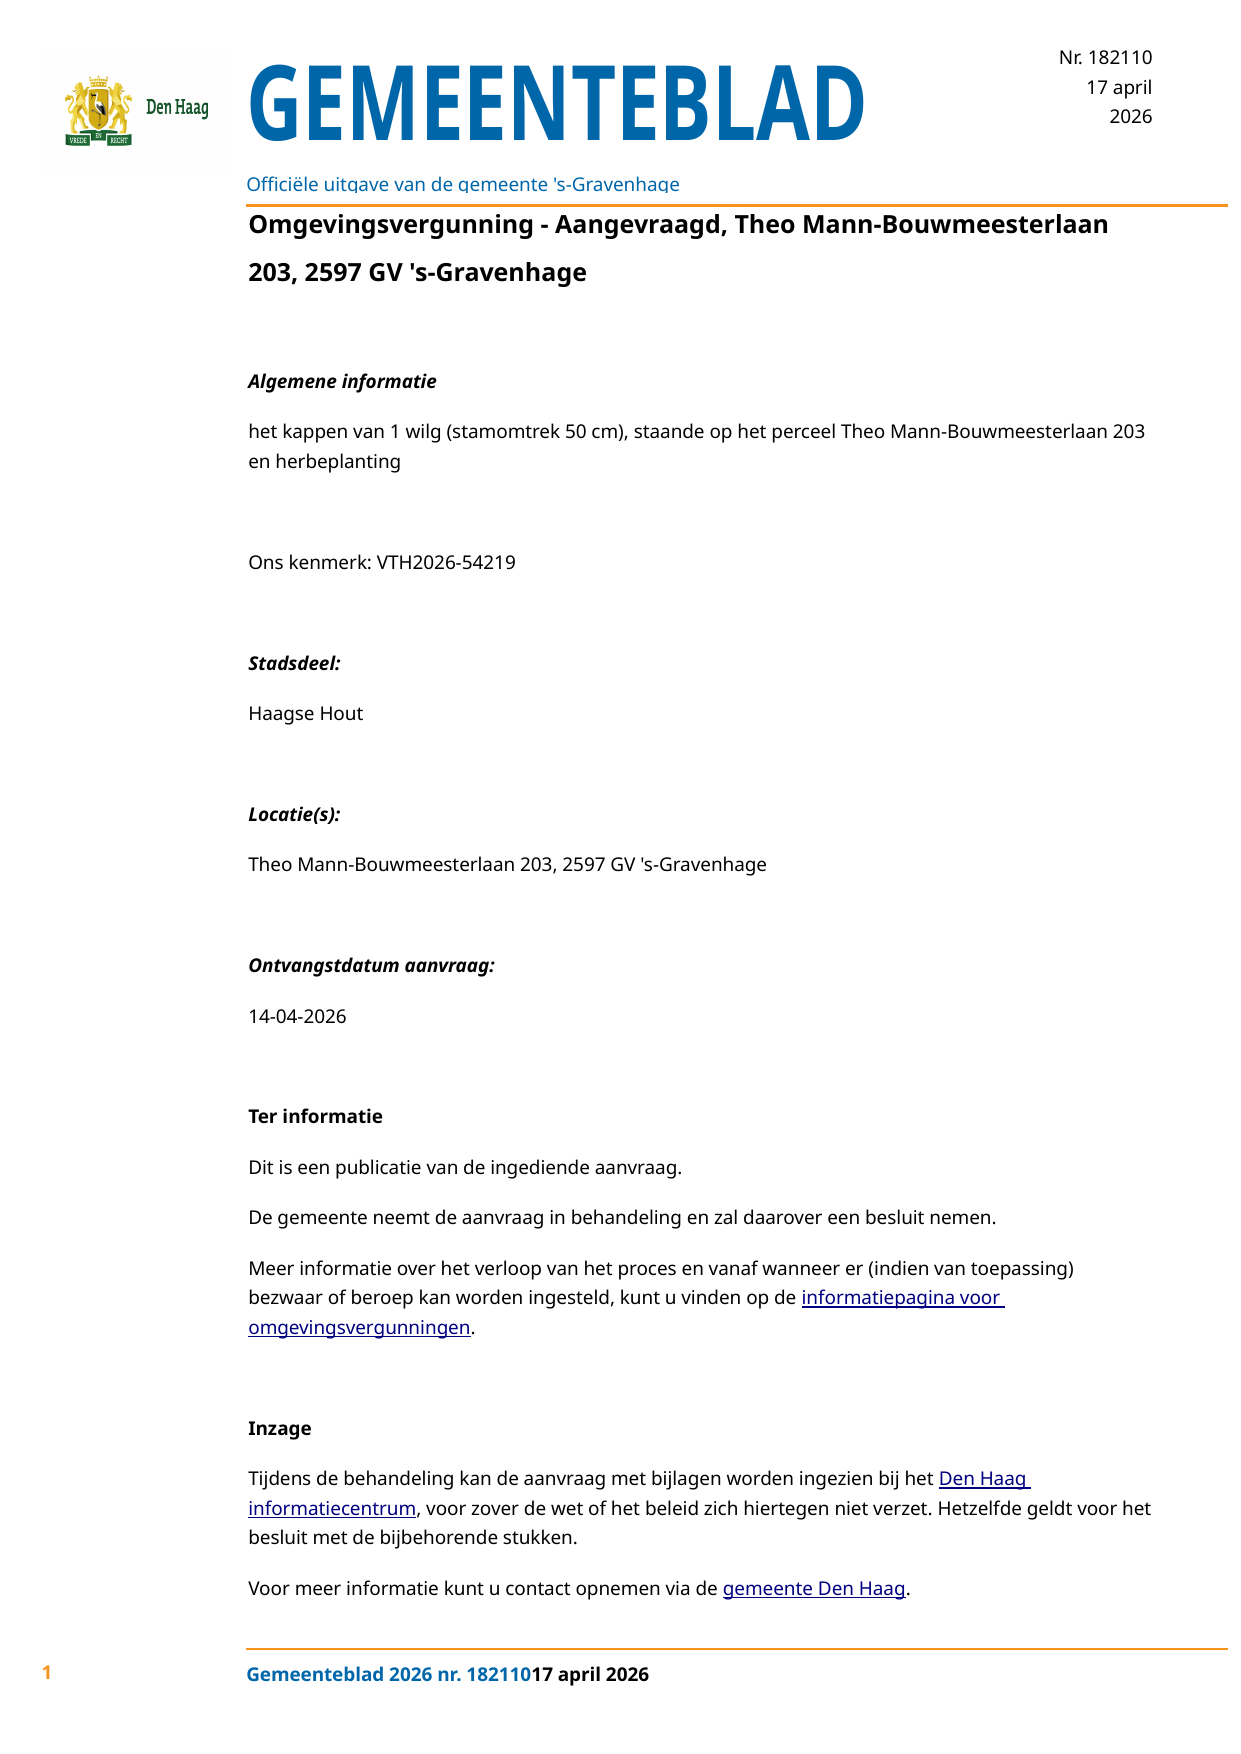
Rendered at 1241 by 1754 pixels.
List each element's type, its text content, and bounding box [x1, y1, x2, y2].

text Ter informatie [248, 1104, 1152, 1129]
picture [41, 47, 231, 172]
text Ontvangstdatum aanvraag: [248, 952, 1152, 978]
text Omgevingsvergunning - Aangevraagd, Theo Mann-Bouwmeesterlaan 203, 2597 GV 's-Gravenhage [248, 207, 1152, 288]
text Dit is een publicatie van de ingediende aanvraag. [248, 1154, 1152, 1180]
text 14-04-2026 [248, 1003, 1152, 1029]
text Locatie(s): [248, 801, 1152, 827]
text Inzage [248, 1415, 1152, 1441]
text Haagse Hout [248, 700, 1152, 726]
text Meer informatie over het verloop van het proces en vanaf wanneer er (indien van toepassing) bezwaar of beroep kan worden ingesteld, kunt u vinden op de informatiepagina voor omgevingsvergunningen. [248, 1255, 1152, 1340]
text Algemene informatie [248, 368, 1152, 394]
text De gemeente neemt de aanvraag in behandeling en zal daarover een besluit nemen. [248, 1204, 1152, 1230]
text Stadsdeel: [248, 650, 1152, 676]
text het kappen van 1 wilg (stamomtrek 50 cm), staande op het perceel Theo Mann-Bouwmeesterlaan 203 en herbeplanting [248, 419, 1152, 474]
text Tijdens de behandeling kan de aanvraag met bijlagen worden ingezien bij het Den Haag informatiecentrum, voor zover de wet of het beleid zich hiertegen niet verzet. Hetzelfde geldt voor het besluit met de bijbehorende stukken. [248, 1465, 1152, 1550]
text Theo Mann-Bouwmeesterlaan 203, 2597 GV 's-Gravenhage [248, 852, 1152, 877]
text Voor meer informatie kunt u contact opnemen via de gemeente Den Haag. [248, 1575, 1152, 1601]
text Ons kenmerk: VTH2026-54219 [248, 549, 1152, 575]
